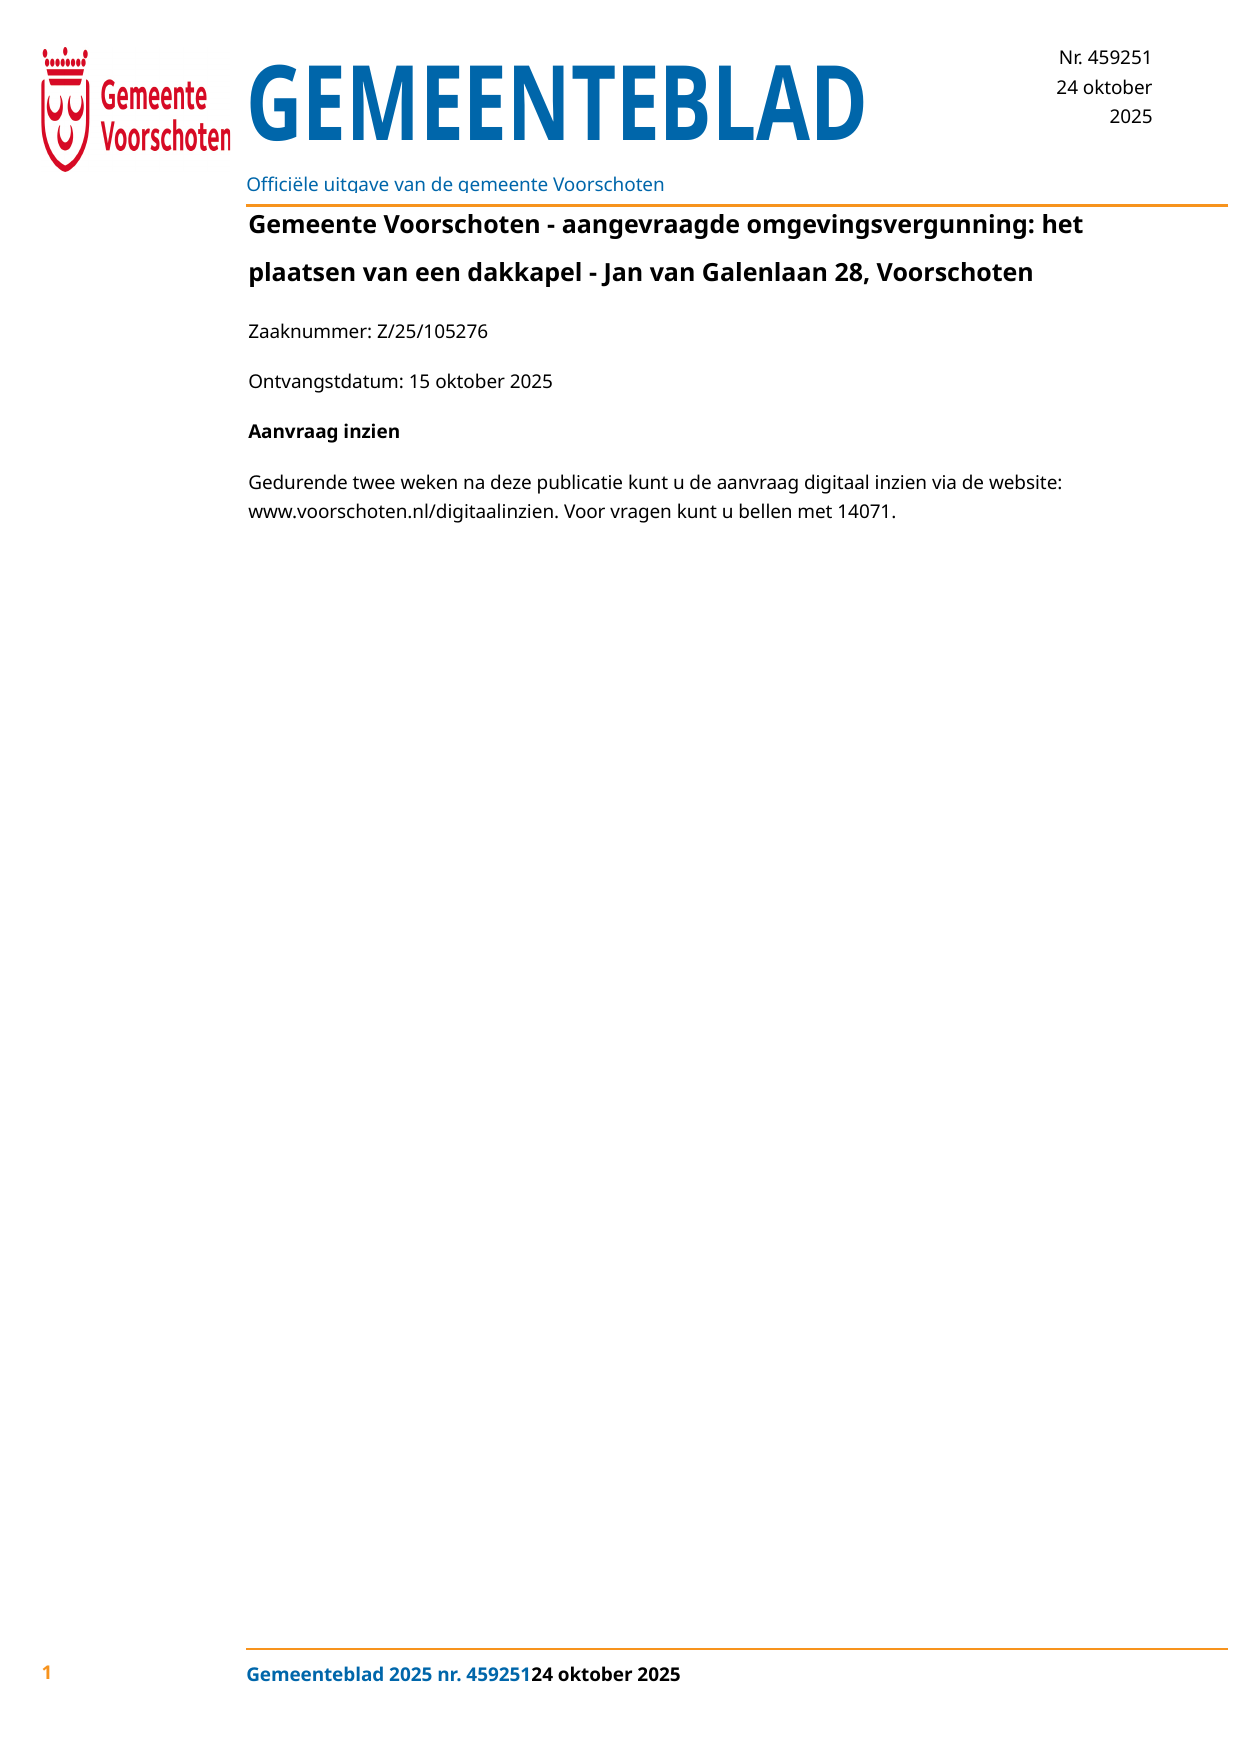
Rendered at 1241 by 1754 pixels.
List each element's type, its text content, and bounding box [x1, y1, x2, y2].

text Gedurende twee weken na deze publicatie kunt u de aanvraag digitaal inzien via de website: www.voorschoten.nl/digitaalinzien. Voor vragen kunt u bellen met 14071. [248, 469, 1152, 524]
text Zaaknummer: Z/25/105276 [248, 318, 1152, 344]
text Aanvraag inzien [248, 419, 1152, 444]
picture [41, 47, 231, 172]
text Gemeente Voorschoten - aangevraagde omgevingsvergunning: het plaatsen van een dakkapel - Jan van Galenlaan 28, Voorschoten [248, 207, 1152, 288]
text Ontvangstdatum: 15 oktober 2025 [248, 368, 1152, 394]
